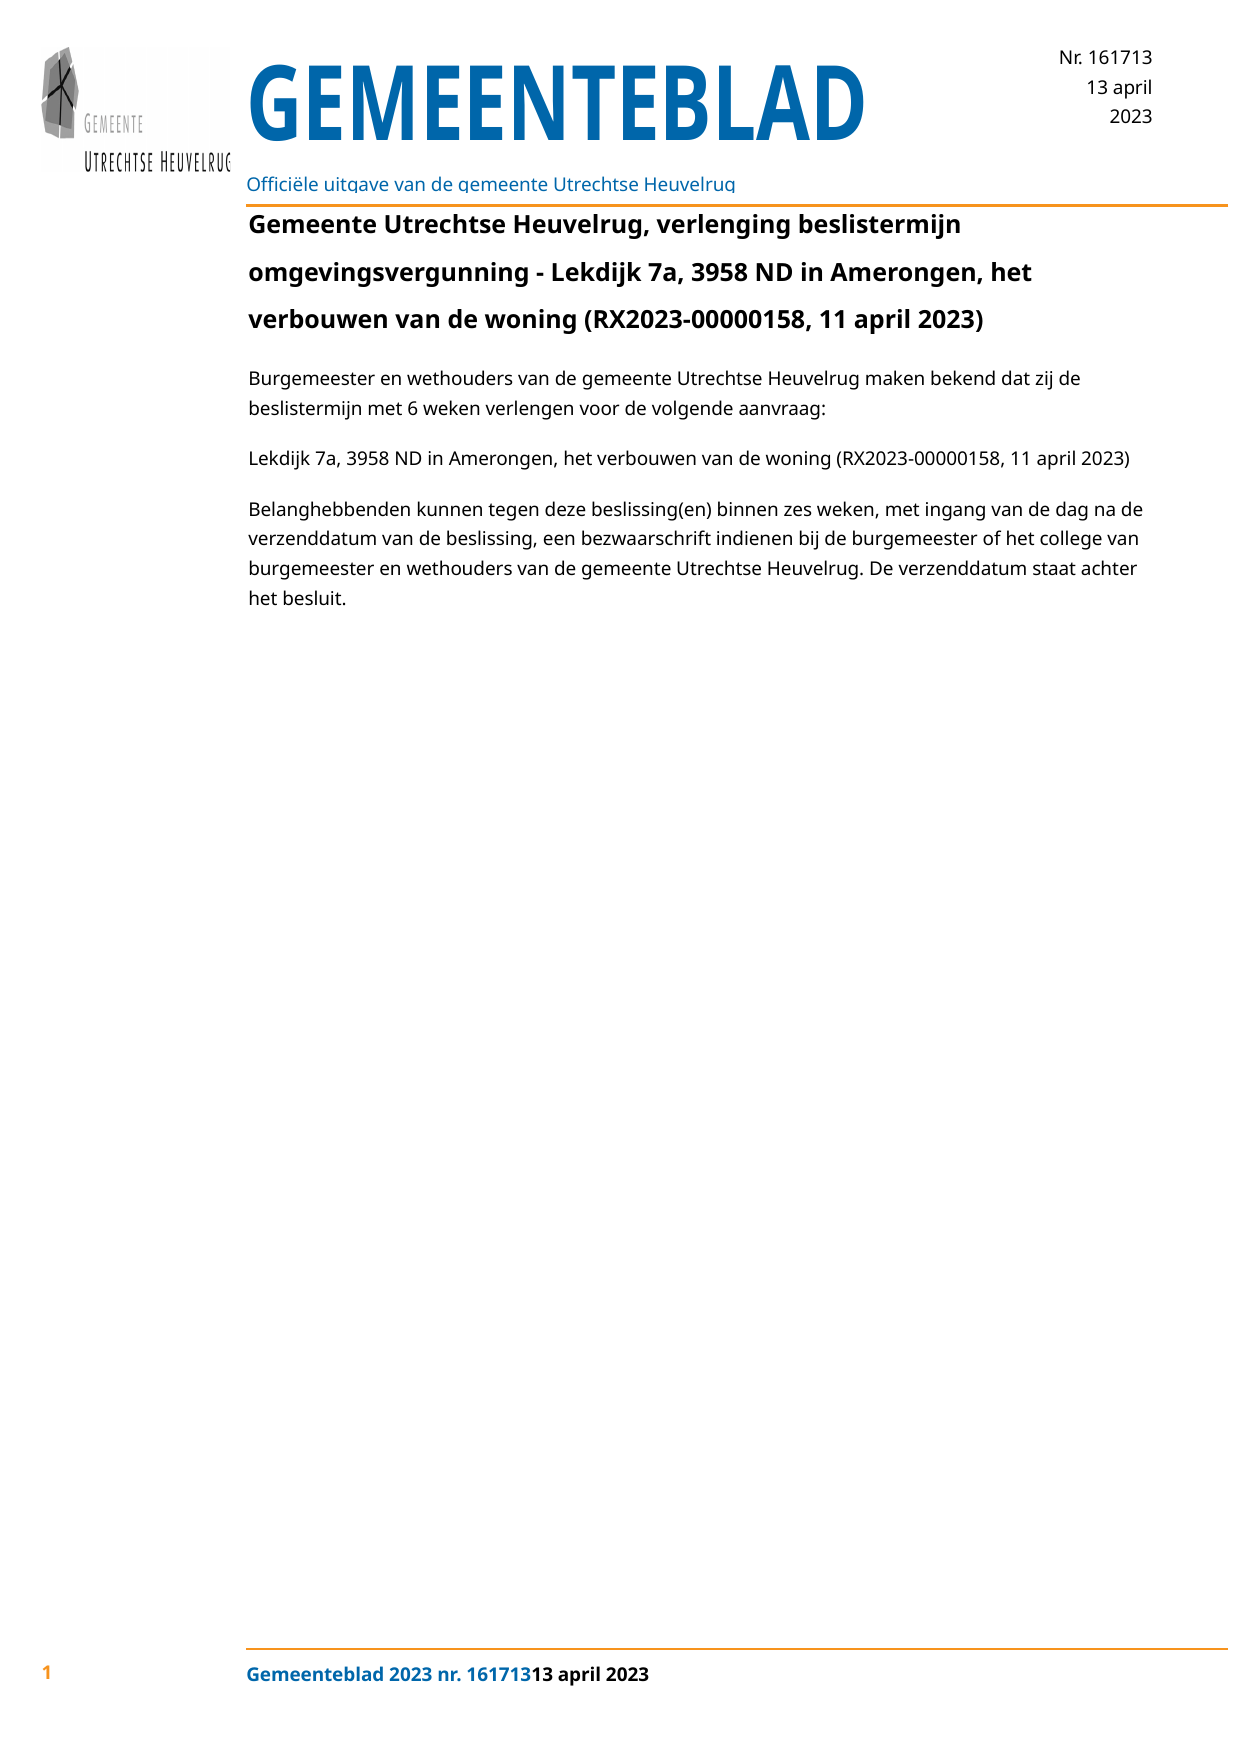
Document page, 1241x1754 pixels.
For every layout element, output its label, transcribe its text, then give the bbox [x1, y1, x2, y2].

picture [41, 47, 231, 172]
text Burgemeester en wethouders van de gemeente Utrechtse Heuvelrug maken bekend dat zij de beslistermijn met 6 weken verlengen voor de volgende aanvraag: [248, 366, 1152, 421]
text Gemeente Utrechtse Heuvelrug, verlenging beslistermijn omgevingsvergunning - Lekdijk 7a, 3958 ND in Amerongen, het verbouwen van de woning (RX2023-00000158, 11 april 2023) [248, 207, 1152, 336]
text Belanghebbenden kunnen tegen deze beslissing(en) binnen zes weken, met ingang van de dag na de verzenddatum van de beslissing, een bezwaarschrift indienen bij de burgemeester of het college van burgemeester en wethouders van de gemeente Utrechtse Heuvelrug. De verzenddatum staat achter het besluit. [248, 496, 1152, 610]
text Lekdijk 7a, 3958 ND in Amerongen, het verbouwen van de woning (RX2023-00000158, 11 april 2023) [248, 446, 1152, 471]
